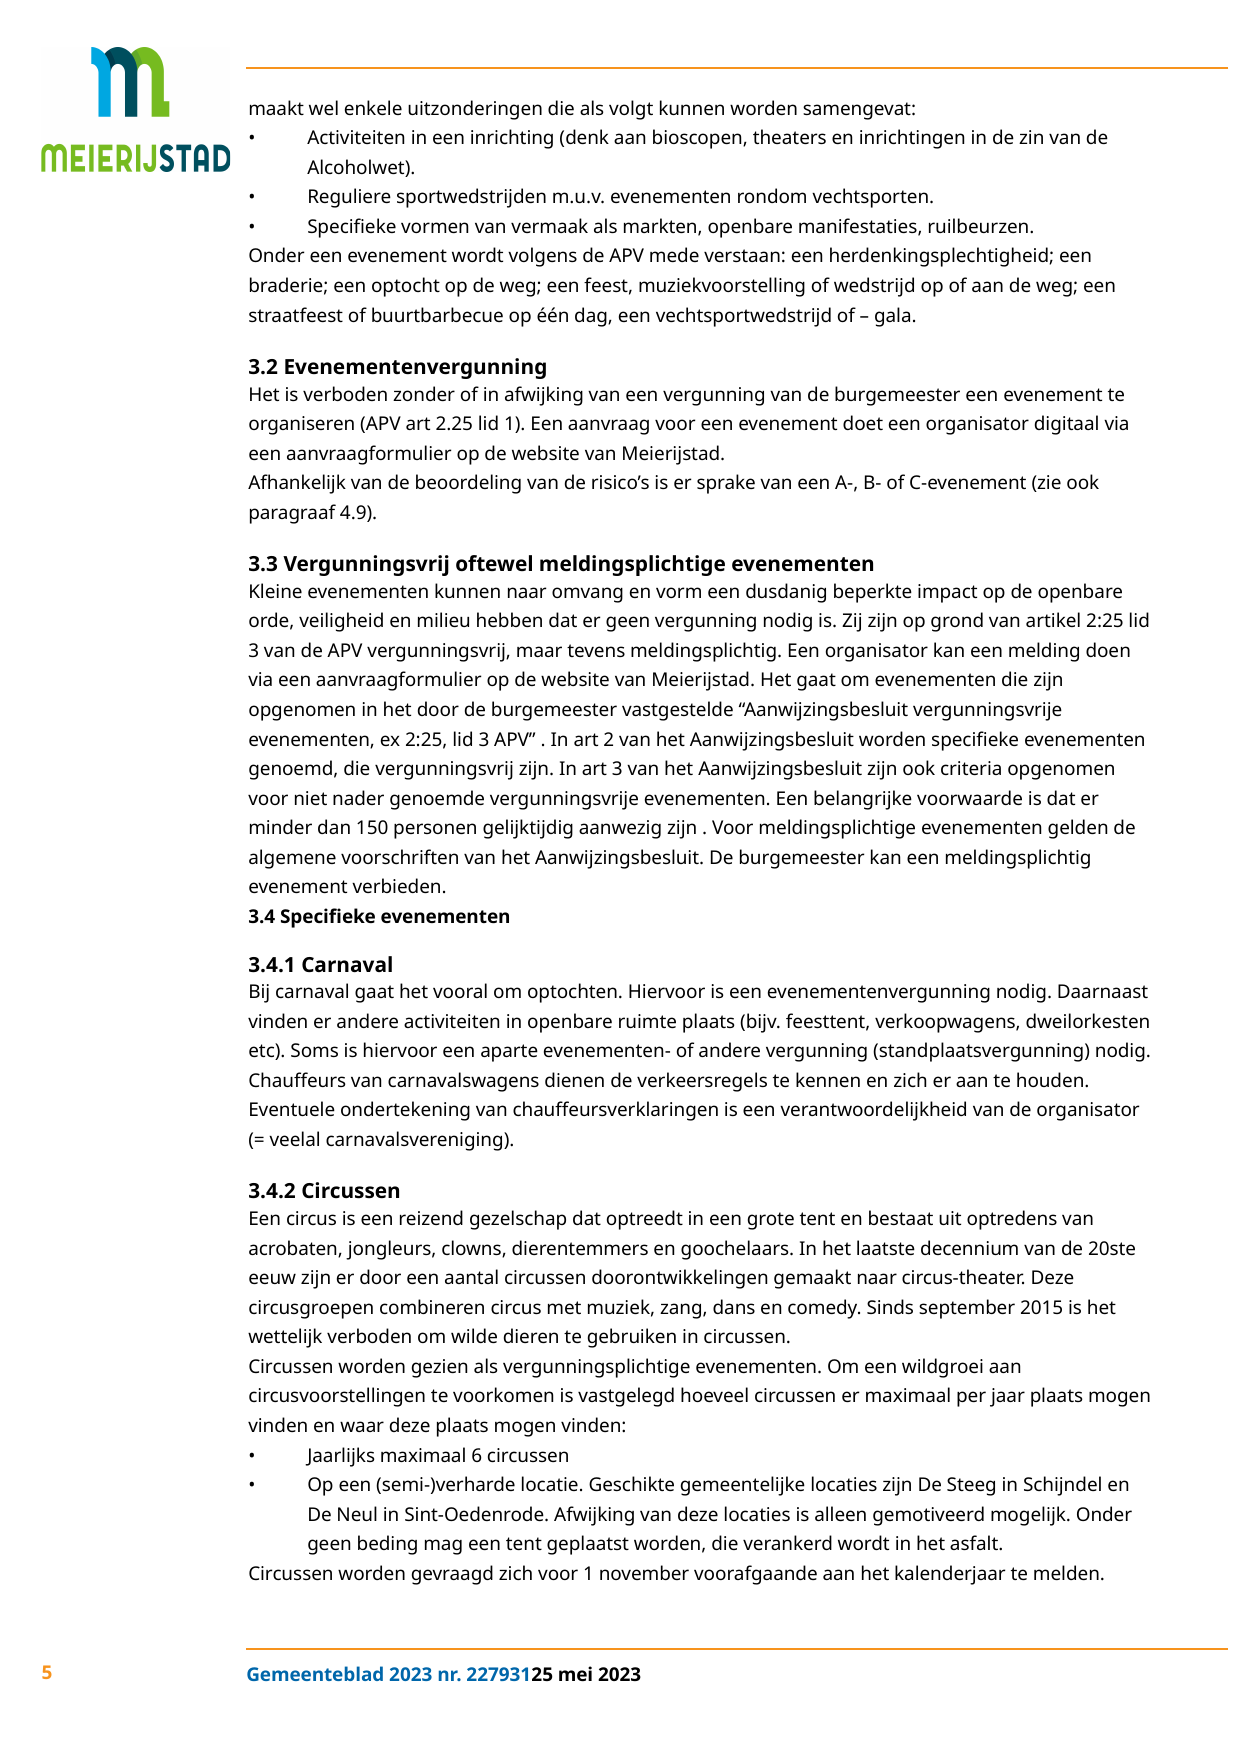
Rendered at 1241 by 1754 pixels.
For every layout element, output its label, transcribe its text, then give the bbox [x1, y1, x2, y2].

text 3.2 Evenementenvergunning [248, 352, 1152, 381]
picture [41, 47, 231, 172]
list Reguliere sportwedstrijden m.u.v. evenementen rondom vechtsporten. [248, 183, 1152, 209]
list Jaarlijks maximaal 6 circussen [248, 1442, 1152, 1467]
text maakt wel enkele uitzonderingen die als volgt kunnen worden samengevat: [248, 95, 1152, 121]
text 3.4.2 Circussen [248, 1177, 1152, 1205]
text Onder een evenement wordt volgens de APV mede verstaan: een herdenkingsplechtigheid; een braderie; een optocht op de weg; een feest, muziekvoorstelling of wedstrijd op of aan de weg; een straatfeest of buurtbarbecue op één dag, een vechtsportwedstrijd of – gala. [248, 243, 1152, 328]
text Kleine evenementen kunnen naar omvang en vorm een dusdanig beperkte impact op de openbare orde, veiligheid en milieu hebben dat er geen vergunning nodig is. Zij zijn op grond van artikel 2:25 lid 3 van de APV vergunningsvrij, maar tevens meldingsplichtig. Een organisator kan een melding doen via een aanvraagformulier op de website van Meierijstad. Het gaat om evenementen die zijn opgenomen in het door de burgemeester vastgestelde “Aanwijzingsbesluit vergunningsvrije evenementen, ex 2:25, lid 3 APV” . In art 2 van het Aanwijzingsbesluit worden specifieke evenementen genoemd, die vergunningsvrij zijn. In art 3 van het Aanwijzingsbesluit zijn ook criteria opgenomen voor niet nader genoemde vergunningsvrije evenementen. Een belangrijke voorwaarde is dat er minder dan 150 personen gelijktijdig aanwezig zijn . Voor meldingsplichtige evenementen gelden de algemene voorschriften van het Aanwijzingsbesluit. De burgemeester kan een meldingsplichtig evenement verbieden. [248, 578, 1152, 899]
list Activiteiten in een inrichting (denk aan bioscopen, theaters en inrichtingen in de zin van de Alcoholwet). [248, 124, 1152, 180]
text 3.4 Specifieke evenementen [248, 903, 1152, 929]
text 3.4.1 Carnaval [248, 950, 1152, 978]
text Afhankelijk van de beoordeling van de risico’s is er sprake van een A-, B- of C-evenement (zie ook paragraaf 4.9). [248, 469, 1152, 525]
list Specifieke vormen van vermaak als markten, openbare manifestaties, ruilbeurzen. [248, 213, 1152, 239]
text Circussen worden gezien als vergunningsplichtige evenementen. Om een wildgroei aan circusvoorstellingen te voorkomen is vastgelegd hoeveel circussen er maximaal per jaar plaats mogen vinden en waar deze plaats mogen vinden: [248, 1353, 1152, 1438]
text Een circus is een reizend gezelschap dat optreedt in een grote tent en bestaat uit optredens van acrobaten, jongleurs, clowns, dierentemmers en goochelaars. In het laatste decennium van de 20ste eeuw zijn er door een aantal circussen doorontwikkelingen gemaakt naar circus-theater. Deze circusgroepen combineren circus met muziek, zang, dans en comedy. Sinds september 2015 is het wettelijk verboden om wilde dieren te gebruiken in circussen. [248, 1205, 1152, 1349]
text 3.3 Vergunningsvrij oftewel meldingsplichtige evenementen [248, 549, 1152, 578]
text Het is verboden zonder of in afwijking van een vergunning van de burgemeester een evenement te organiseren (APV art 2.25 lid 1). Een aanvraag voor een evenement doet een organisator digitaal via een aanvraagformulier op de website van Meierijstad. [248, 381, 1152, 466]
text Circussen worden gevraagd zich voor 1 november voorafgaande aan het kalenderjaar te melden. [248, 1560, 1152, 1586]
text Bij carnaval gaat het vooral om optochten. Hiervoor is een evenementenvergunning nodig. Daarnaast vinden er andere activiteiten in openbare ruimte plaats (bijv. feesttent, verkoopwagens, dweilorkesten etc). Soms is hiervoor een aparte evenementen- of andere vergunning (standplaatsvergunning) nodig. [248, 978, 1152, 1063]
list Op een (semi-)verharde locatie. Geschikte gemeentelijke locaties zijn De Steeg in Schijndel en De Neul in Sint-Oedenrode. Afwijking van deze locaties is alleen gemotiveerd mogelijk. Onder geen beding mag een tent geplaatst worden, die verankerd wordt in het asfalt. [248, 1471, 1152, 1556]
text Chauffeurs van carnavalswagens dienen de verkeersregels te kennen en zich er aan te houden. Eventuele ondertekening van chauffeursverklaringen is een verantwoordelijkheid van de organisator (= veelal carnavalsvereniging). [248, 1067, 1152, 1152]
